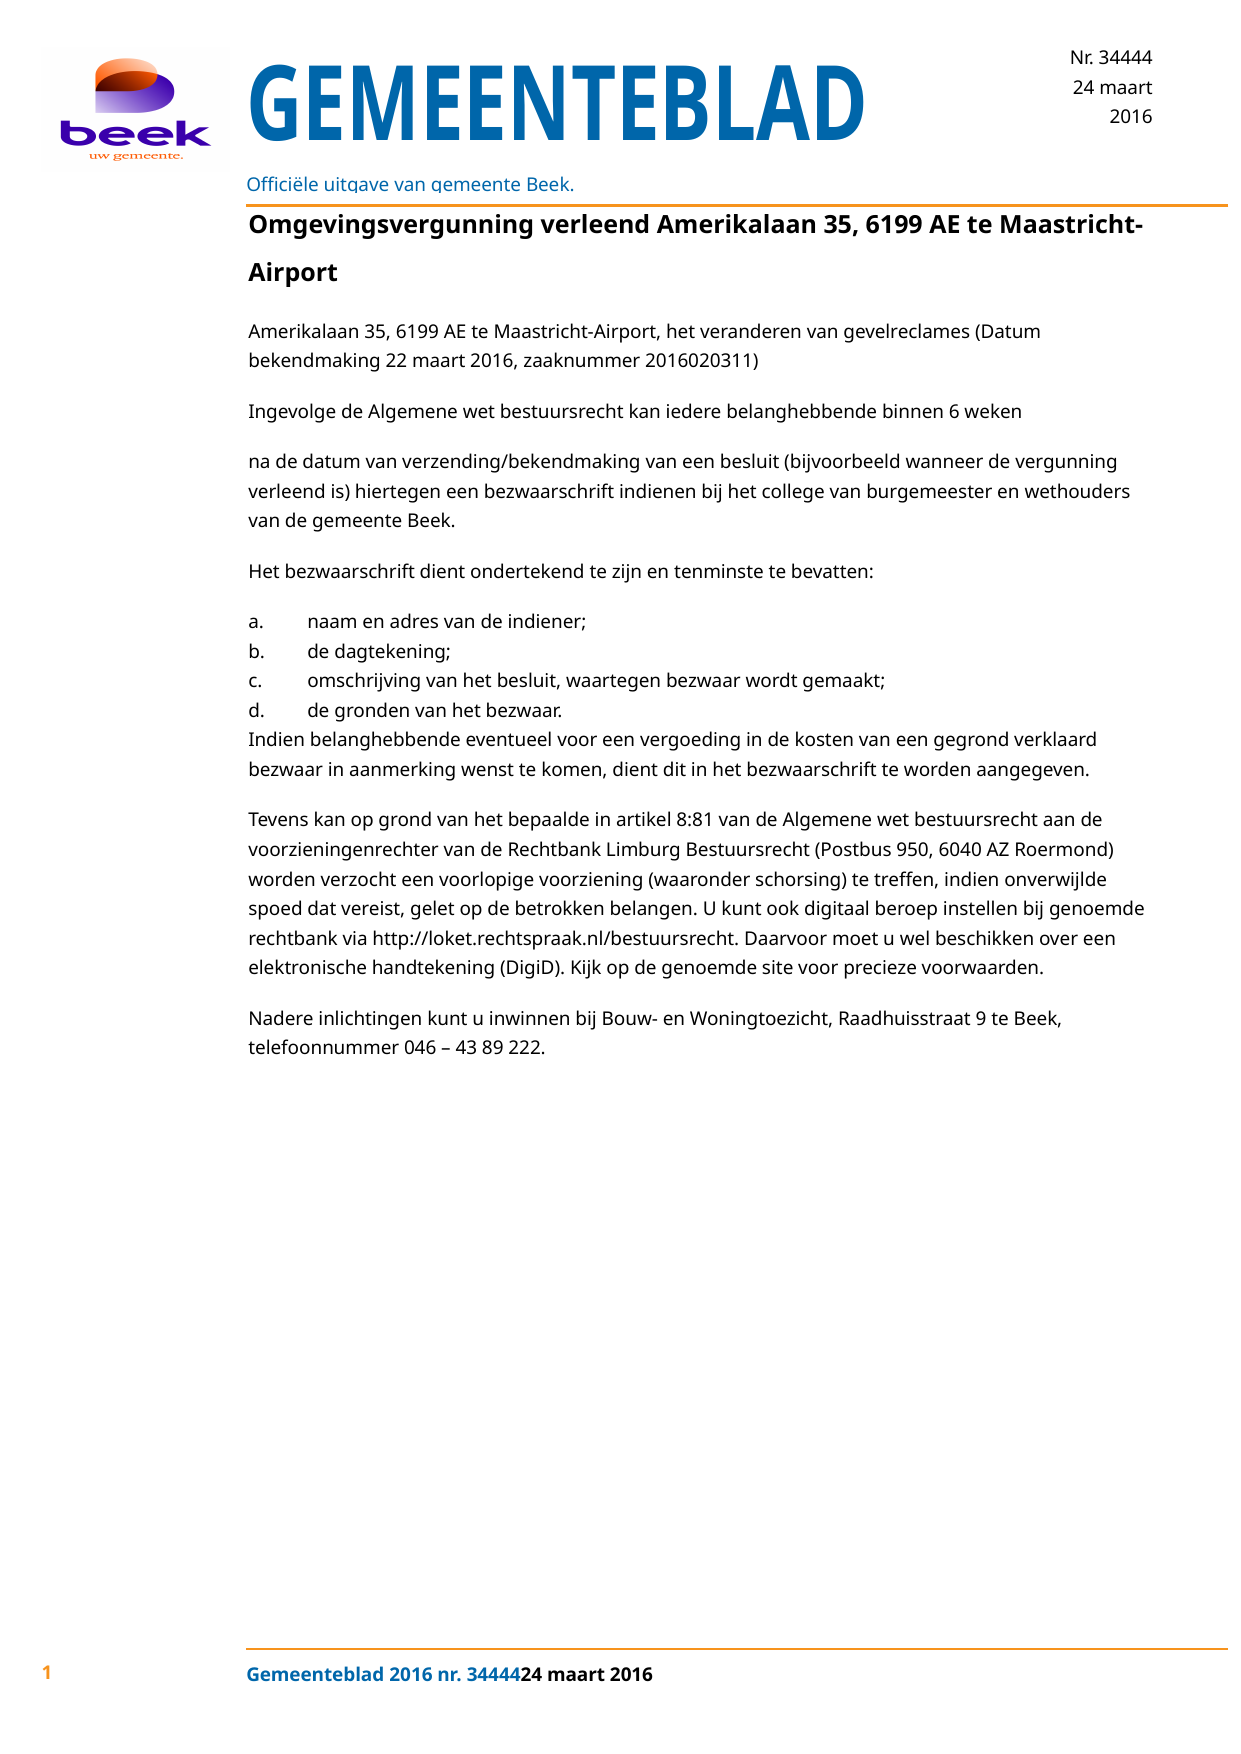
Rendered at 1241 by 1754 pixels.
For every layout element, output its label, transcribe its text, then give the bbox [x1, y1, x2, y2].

list de dagtekening; [248, 638, 1152, 664]
text Het bezwaarschrift dient ondertekend te zijn en tenminste te bevatten: [248, 558, 1152, 584]
list omschrijving van het besluit, waartegen bezwaar wordt gemaakt; [248, 667, 1152, 693]
text Omgevingsvergunning verleend Amerikalaan 35, 6199 AE te Maastricht-Airport [248, 207, 1152, 288]
text Tevens kan op grond van het bepaalde in artikel 8:81 van de Algemene wet bestuursrecht aan de voorzieningenrechter van de Rechtbank Limburg Bestuursrecht (Postbus 950, 6040 AZ Roermond) worden verzocht een voorlopige voorziening (waaronder schorsing) te treffen, indien onverwijlde spoed dat vereist, gelet op de betrokken belangen. U kunt ook digitaal beroep instellen bij genoemde rechtbank via http://loket.rechtspraak.nl/bestuursrecht. Daarvoor moet u wel beschikken over een elektronische handtekening (DigiD). Kijk op de genoemde site voor precieze voorwaarden. [248, 807, 1152, 980]
text Nadere inlichtingen kunt u inwinnen bij Bouw- en Woningtoezicht, Raadhuisstraat 9 te Beek, telefoonnummer 046 – 43 89 222. [248, 1005, 1152, 1060]
list naam en adres van de indiener; [248, 608, 1152, 634]
list de gronden van het bezwaar. [248, 697, 1152, 723]
text na de datum van verzending/bekendmaking van een besluit (bijvoorbeeld wanneer de vergunning verleend is) hiertegen een bezwaarschrift indienen bij het college van burgemeester en wethouders van de gemeente Beek. [248, 448, 1152, 533]
text Indien belanghebbende eventueel voor een vergoeding in de kosten van een gegrond verklaard bezwaar in aanmerking wenst te komen, dient dit in het bezwaarschrift te worden aangegeven. [248, 727, 1152, 782]
picture [41, 47, 231, 172]
text Ingevolge de Algemene wet bestuursrecht kan iedere belanghebbende binnen 6 weken [248, 398, 1152, 424]
text Amerikalaan 35, 6199 AE te Maastricht-Airport, het veranderen van gevelreclames (Datum bekendmaking 22 maart 2016, zaaknummer 2016020311) [248, 318, 1152, 373]
